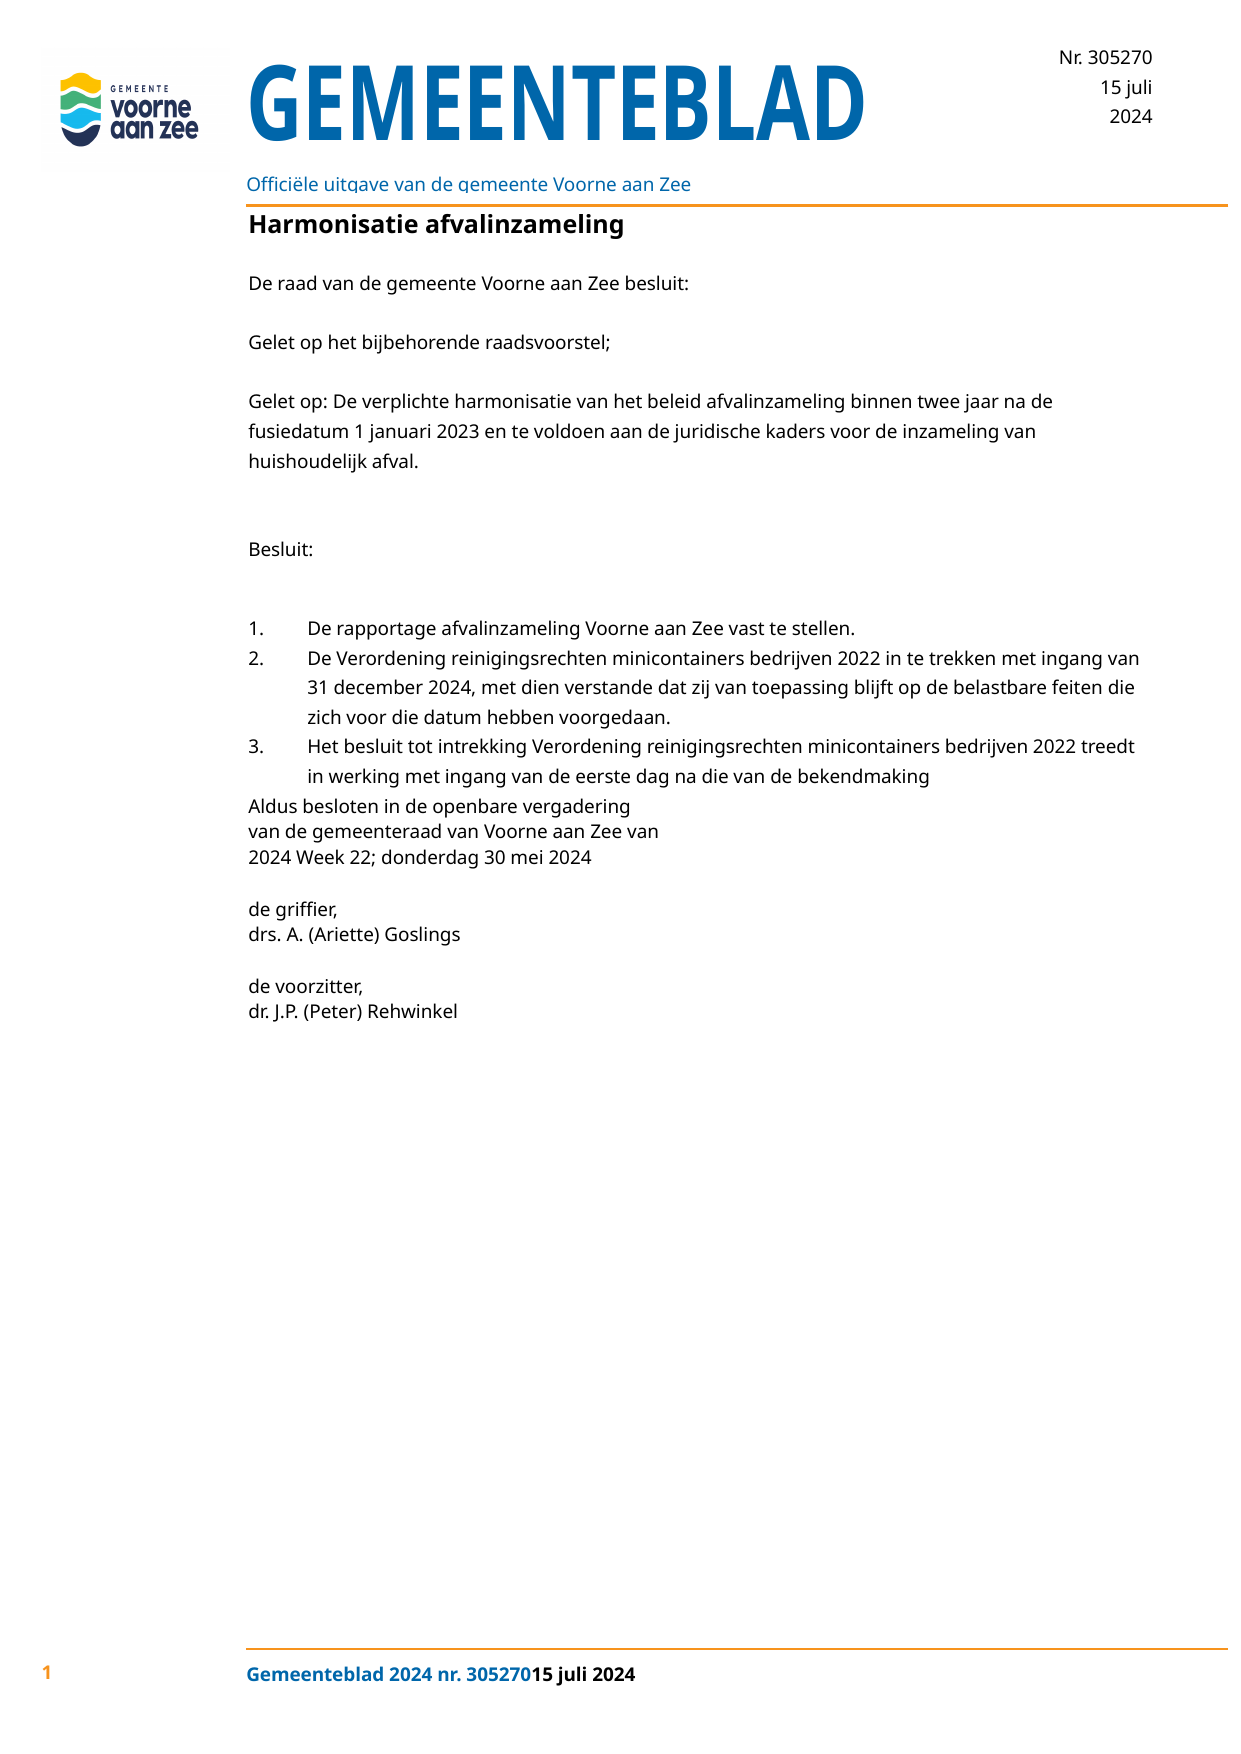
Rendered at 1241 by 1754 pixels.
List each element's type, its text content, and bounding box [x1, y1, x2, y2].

text Gelet op: De verplichte harmonisatie van het beleid afvalinzameling binnen twee jaar na de fusiedatum 1 januari 2023 en te voldoen aan de juridische kaders voor de inzameling van huishoudelijk afval. [248, 389, 1152, 473]
text de voorzitter, [248, 973, 1152, 999]
list De Verordening reinigingsrechten minicontainers bedrijven 2022 in te trekken met ingang van 31 december 2024, met dien verstande dat zij van toepassing blijft op de belastbare feiten die zich voor die datum hebben voorgedaan. [248, 645, 1152, 730]
text 2024 Week 22; donderdag 30 mei 2024 [248, 844, 1152, 870]
text De raad van de gemeente Voorne aan Zee besluit: [248, 270, 1152, 296]
text van de gemeenteraad van Voorne aan Zee van [248, 819, 1152, 844]
list De rapportage afvalinzameling Voorne aan Zee vast te stellen. [248, 615, 1152, 641]
picture [41, 47, 231, 172]
text drs. A. (Ariette) Goslings [248, 922, 1152, 947]
text de griffier, [248, 896, 1152, 922]
text Aldus besloten in de openbare vergadering [248, 793, 1152, 819]
text dr. J.P. (Peter) Rehwinkel [248, 999, 1152, 1024]
text Besluit: [248, 537, 1152, 562]
text Harmonisatie afvalinzameling [248, 207, 1152, 241]
list Het besluit tot intrekking Verordening reinigingsrechten minicontainers bedrijven 2022 treedt in werking met ingang van de eerste dag na die van de bekendmaking [248, 734, 1152, 789]
text Gelet op het bijbehorende raadsvoorstel; [248, 329, 1152, 355]
